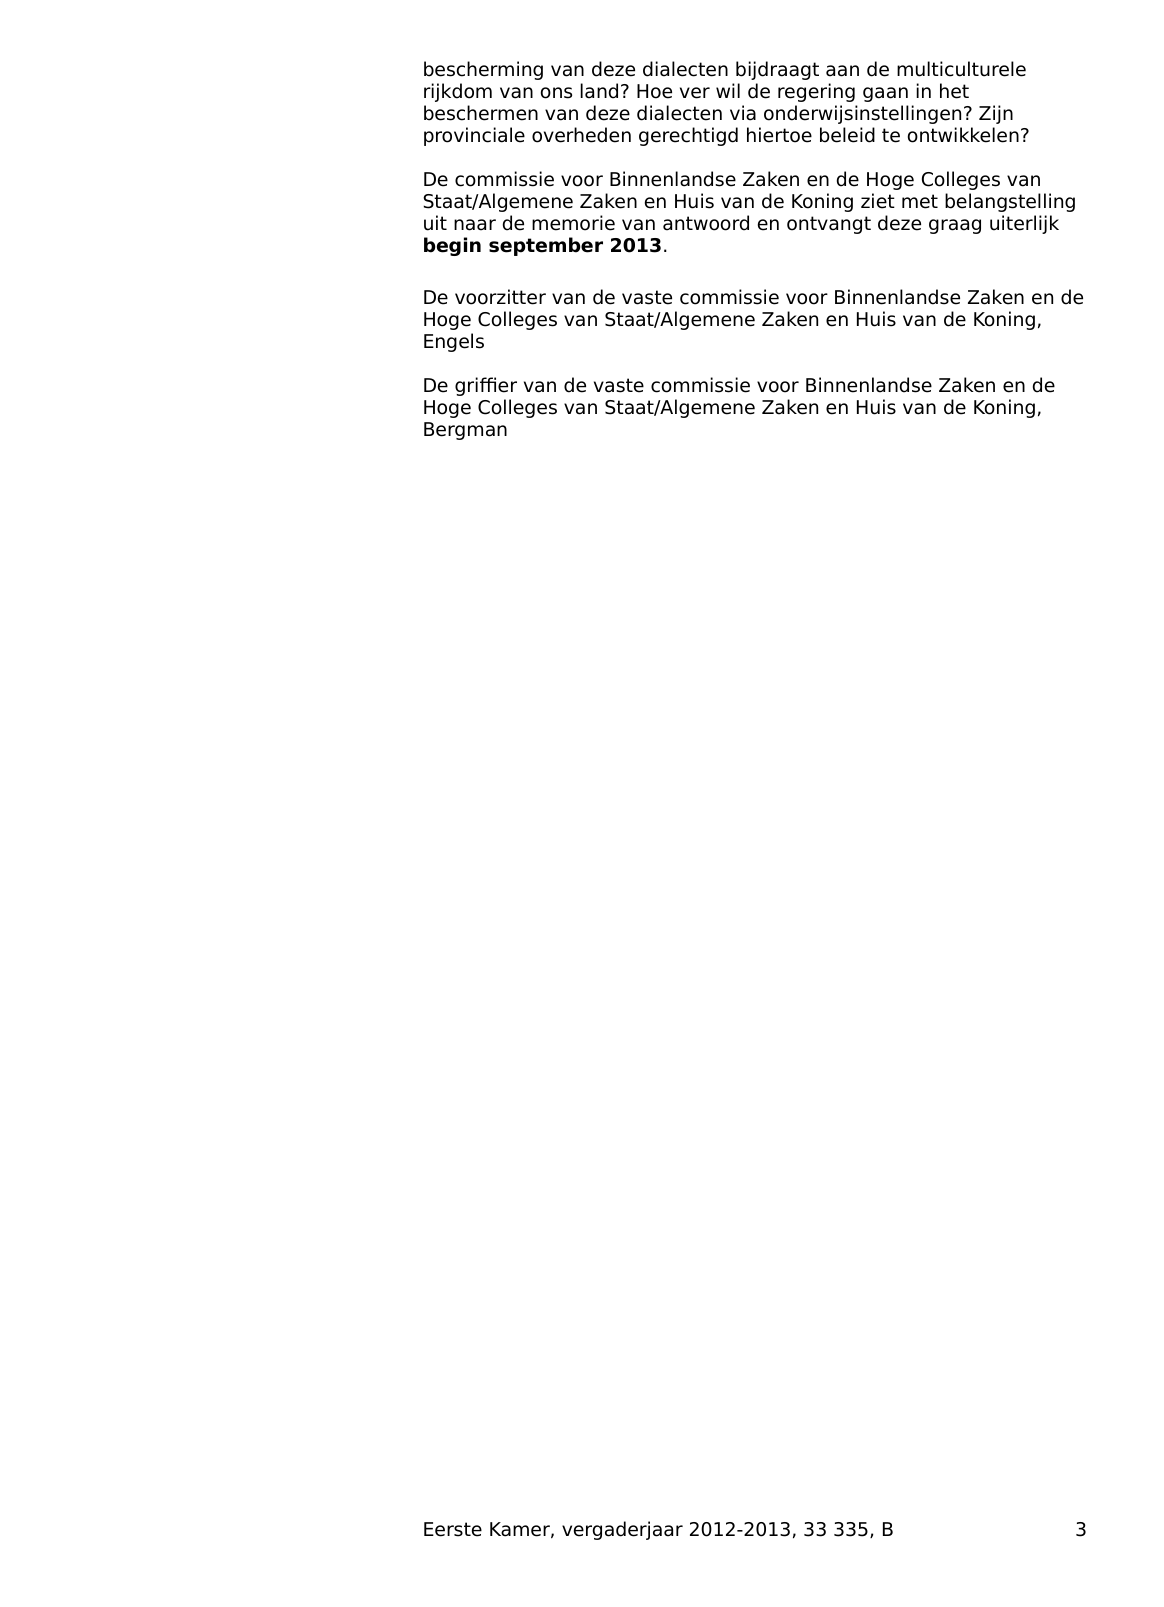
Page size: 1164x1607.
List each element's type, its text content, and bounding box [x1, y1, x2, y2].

text De commissie voor Binnenlandse Zaken en de Hoge Colleges van Staat/Algemene Zaken en Huis van de Koning ziet met belangstelling uit naar de memorie van antwoord en ontvangt deze graag uiterlijk begin september 2013. [422, 169, 1087, 257]
text bescherming van deze dialecten bijdraagt aan de multiculturele rijkdom van ons land? Hoe ver wil de regering gaan in het beschermen van deze dialecten via onderwijsinstellingen? Zijn provinciale overheden gerechtigd hiertoe beleid te ontwikkelen? [422, 59, 1087, 147]
text De voorzitter van de vaste commissie voor Binnenlandse Zaken en de Hoge Colleges van Staat/Algemene Zaken en Huis van de Koning, Engels [422, 287, 1087, 353]
text De griffier van de vaste commissie voor Binnenlandse Zaken en de Hoge Colleges van Staat/Algemene Zaken en Huis van de Koning, Bergman [422, 375, 1087, 441]
